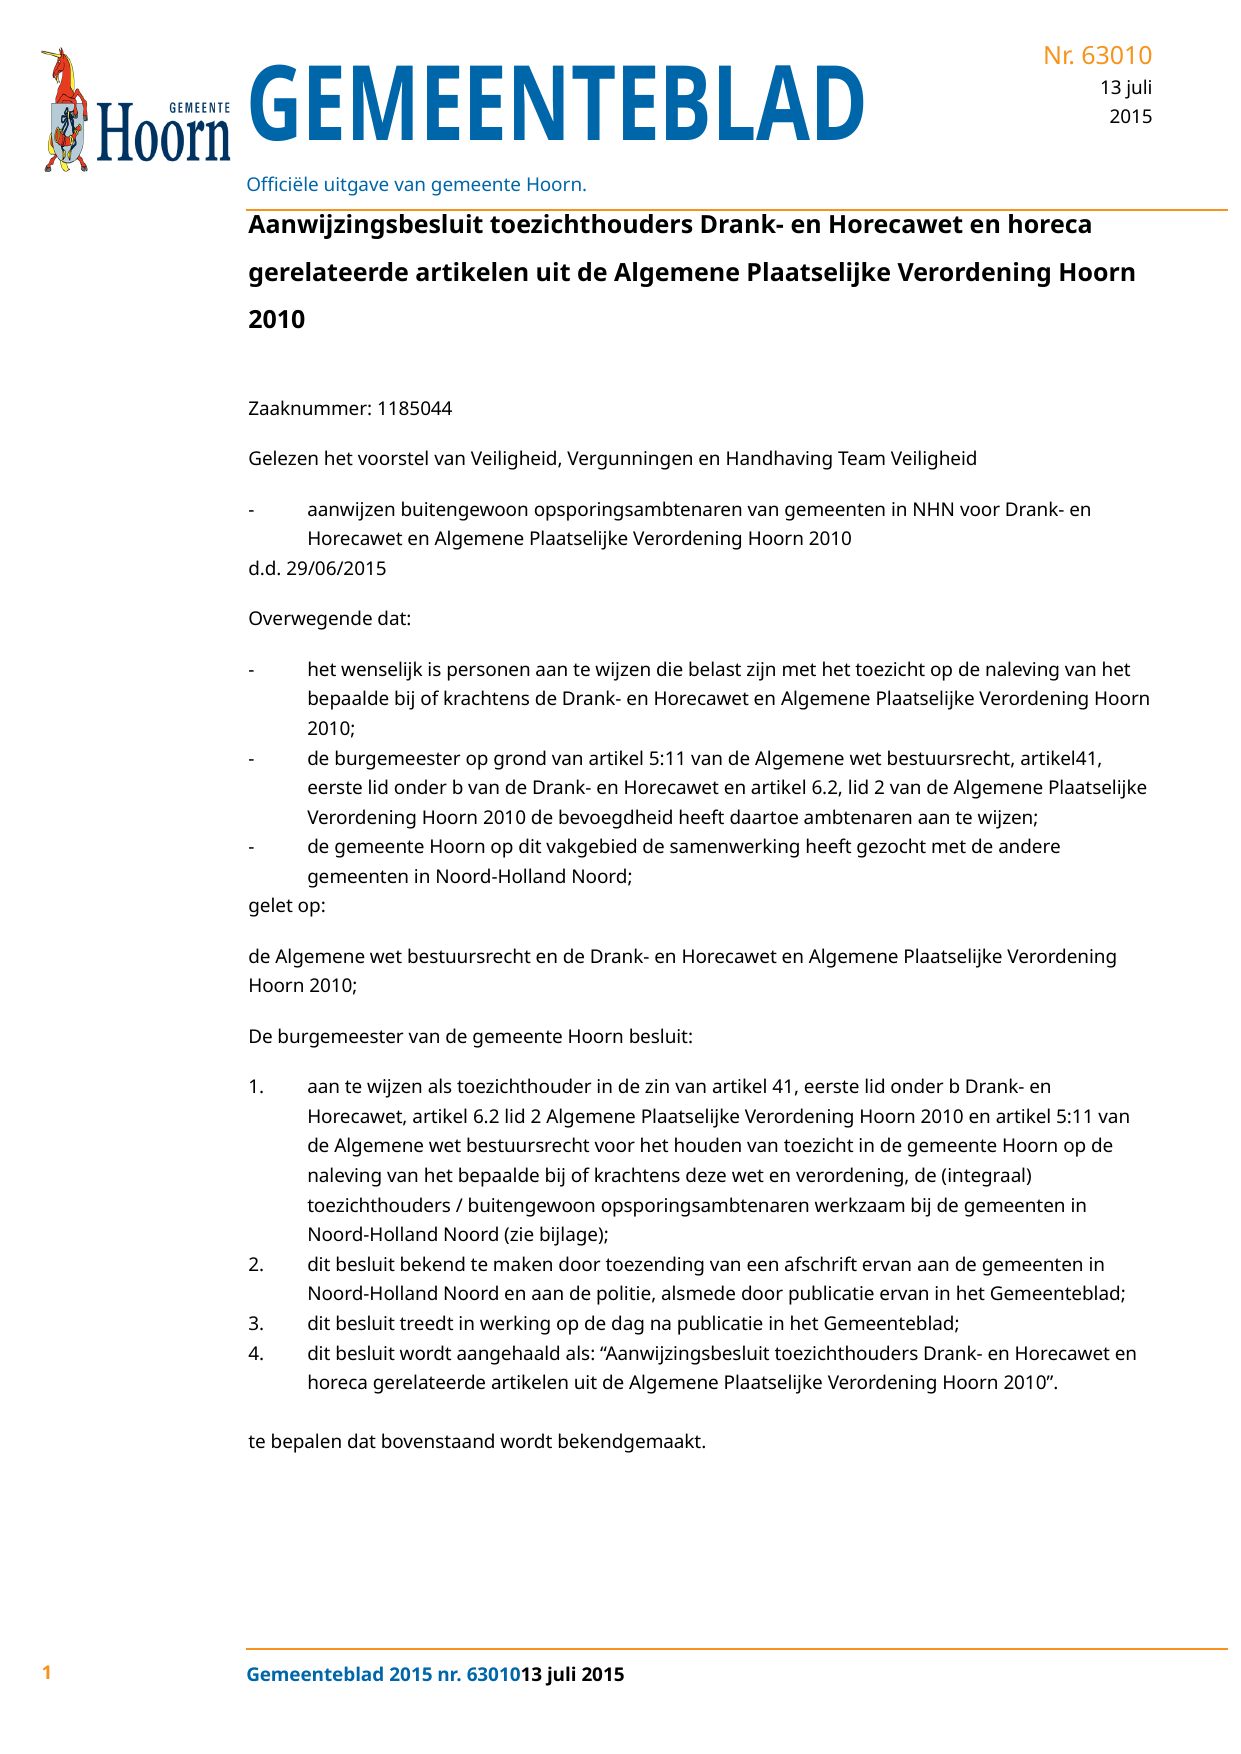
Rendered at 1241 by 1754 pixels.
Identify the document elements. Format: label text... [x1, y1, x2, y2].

text gelet op: [248, 893, 1152, 918]
picture [41, 47, 231, 172]
text Overwegende dat: [248, 606, 1152, 631]
list dit besluit wordt aangehaald als: “Aanwijzingsbesluit toezichthouders Drank- en Horecawet en horeca gerelateerde artikelen uit de Algemene Plaatselijke Verordening Hoorn 2010”. [248, 1340, 1152, 1395]
text Gelezen het voorstel van Veiligheid, Vergunningen en Handhaving Team Veiligheid [248, 446, 1152, 471]
text d.d. 29/06/2015 [248, 555, 1152, 581]
text Aanwijzingsbesluit toezichthouders Drank- en Horecawet en horeca gerelateerde artikelen uit de Algemene Plaatselijke Verordening Hoorn 2010 [248, 211, 1152, 336]
list dit besluit bekend te maken door toezending van een afschrift ervan aan de gemeenten in Noord-Holland Noord en aan de politie, alsmede door publicatie ervan in het Gemeenteblad; [248, 1251, 1152, 1306]
text Zaaknummer: 1185044 [248, 395, 1152, 421]
list aan te wijzen als toezichthouder in de zin van artikel 41, eerste lid onder b Drank- en Horecawet, artikel 6.2 lid 2 Algemene Plaatselijke Verordening Hoorn 2010 en artikel 5:11 van de Algemene wet bestuursrecht voor het houden van toezicht in de gemeente Hoorn op de naleving van het bepaalde bij of krachtens deze wet en verordening, de (integraal) toezichthouders / buitengewoon opsporingsambtenaren werkzaam bij de gemeenten in Noord-Holland Noord (zie bijlage); [248, 1073, 1152, 1247]
text De burgemeester van de gemeente Hoorn besluit: [248, 1023, 1152, 1049]
list dit besluit treedt in werking op de dag na publicatie in het Gemeenteblad; [248, 1310, 1152, 1336]
text de Algemene wet bestuursrecht en de Drank- en Horecawet en Algemene Plaatselijke Verordening Hoorn 2010; [248, 943, 1152, 998]
list aanwijzen buitengewoon opsporingsambtenaren van gemeenten in NHN voor Drank- en Horecawet en Algemene Plaatselijke Verordening Hoorn 2010 [248, 496, 1152, 551]
list de burgemeester op grond van artikel 5:11 van de Algemene wet bestuursrecht, artikel41, eerste lid onder b van de Drank- en Horecawet en artikel 6.2, lid 2 van de Algemene Plaatselijke Verordening Hoorn 2010 de bevoegdheid heeft daartoe ambtenaren aan te wijzen; [248, 745, 1152, 829]
list het wenselijk is personen aan te wijzen die belast zijn met het toezicht op de naleving van het bepaalde bij of krachtens de Drank- en Horecawet en Algemene Plaatselijke Verordening Hoorn 2010; [248, 656, 1152, 741]
list de gemeente Hoorn op dit vakgebied de samenwerking heeft gezocht met de andere gemeenten in Noord-Holland Noord; [248, 833, 1152, 889]
text te bepalen dat bovenstaand wordt bekendgemaakt. [248, 1428, 1152, 1454]
